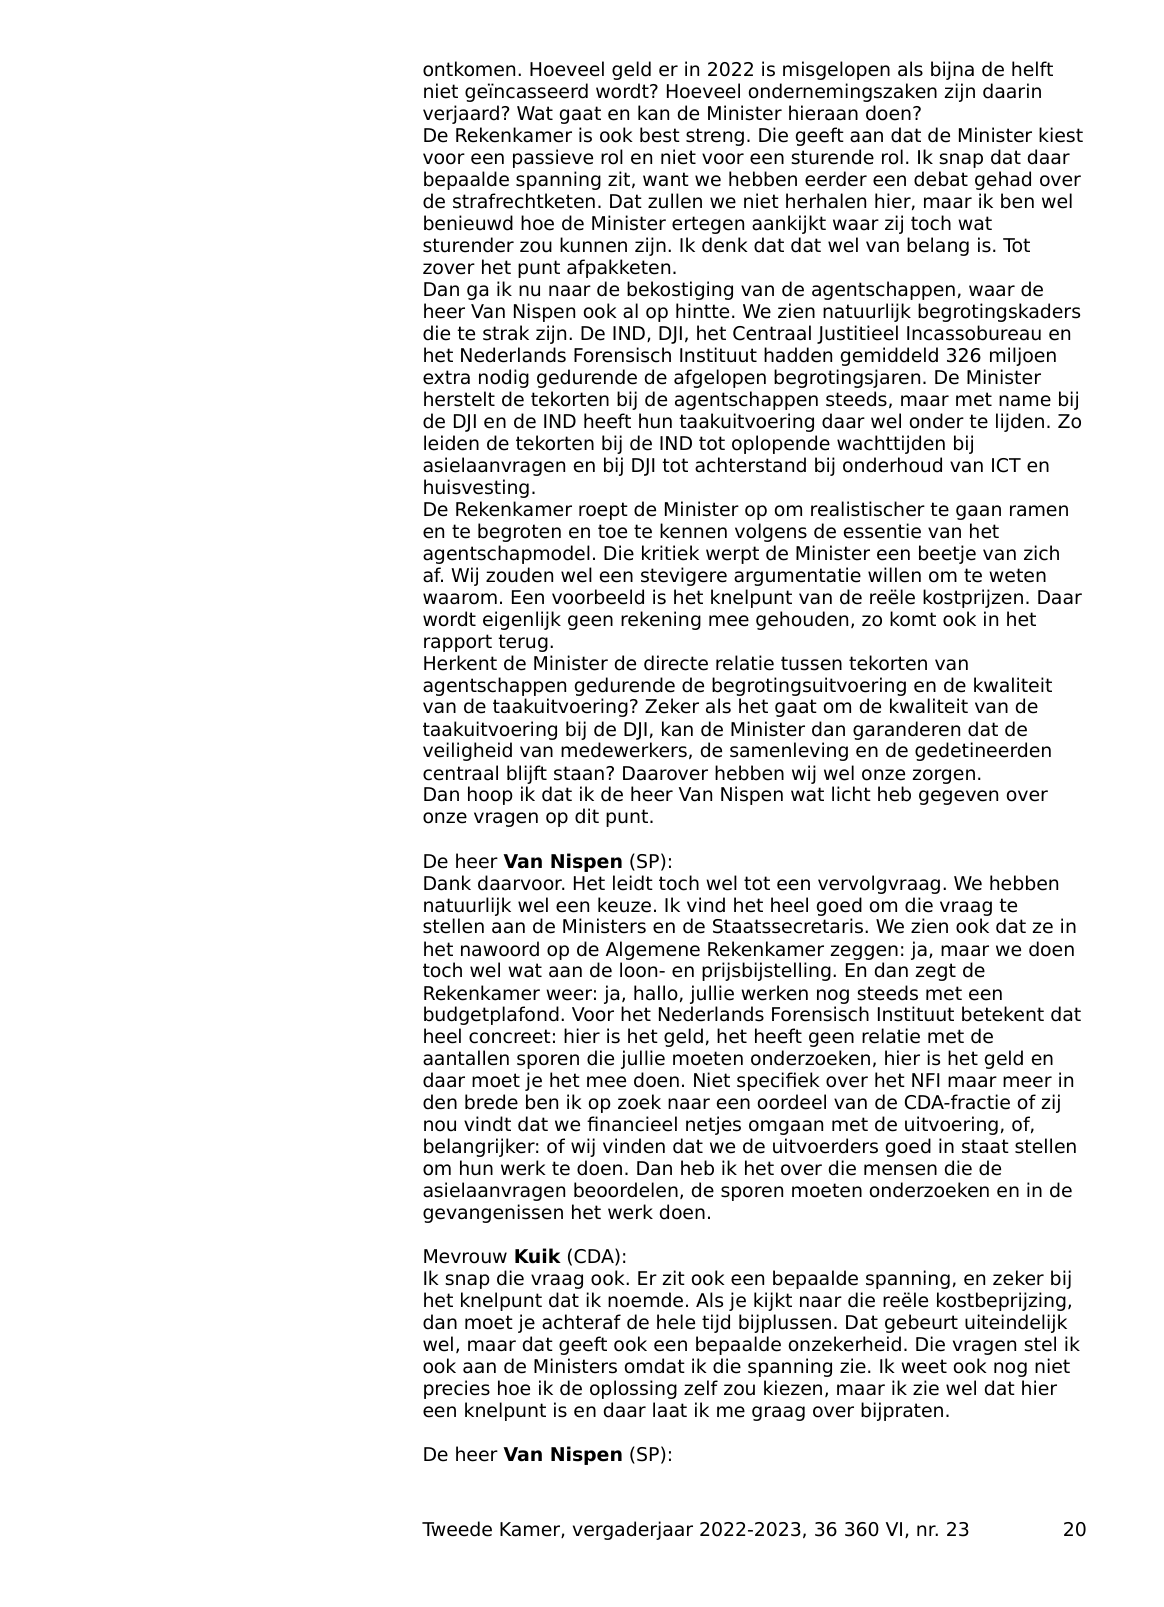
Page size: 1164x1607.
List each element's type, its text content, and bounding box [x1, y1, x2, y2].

text Herkent de Minister de directe relatie tussen tekorten van agentschappen gedurende de begrotingsuitvoering en de kwaliteit van de taakuitvoering? Zeker als het gaat om de kwaliteit van de taakuitvoering bij de DJI, kan de Minister dan garanderen dat de veiligheid van medewerkers, de samenleving en de gedetineerden centraal blijft staan? Daarover hebben wij wel onze zorgen. [422, 652, 1087, 784]
text Dan ga ik nu naar de bekostiging van de agentschappen, waar de heer Van Nispen ook al op hintte. We zien natuurlijk begrotingskaders die te strak zijn. De IND, DJI, het Centraal Justitieel Incassobureau en het Nederlands Forensisch Instituut hadden gemiddeld 326 miljoen extra nodig gedurende de afgelopen begrotingsjaren. De Minister herstelt de tekorten bij de agentschappen steeds, maar met name bij de DJI en de IND heeft hun taakuitvoering daar wel onder te lijden. Zo leiden de tekorten bij de IND tot oplopende wachttijden bij asielaanvragen en bij DJI tot achterstand bij onderhoud van ICT en huisvesting. [422, 279, 1087, 499]
text Mevrouw Kuik (CDA): [422, 1246, 1087, 1268]
text Dan hoop ik dat ik de heer Van Nispen wat licht heb gegeven over onze vragen op dit punt. [422, 784, 1087, 828]
text De Rekenkamer is ook best streng. Die geeft aan dat de Minister kiest voor een passieve rol en niet voor een sturende rol. Ik snap dat daar bepaalde spanning zit, want we hebben eerder een debat gehad over de strafrechtketen. Dat zullen we niet herhalen hier, maar ik ben wel benieuwd hoe de Minister ertegen aankijkt waar zij toch wat sturender zou kunnen zijn. Ik denk dat dat wel van belang is. Tot zover het punt afpakketen. [422, 125, 1087, 279]
text De heer Van Nispen (SP): [422, 851, 1087, 872]
text ontkomen. Hoeveel geld er in 2022 is misgelopen als bijna de helft niet geïncasseerd wordt? Hoeveel ondernemingszaken zijn daarin verjaard? Wat gaat en kan de Minister hieraan doen? [422, 59, 1087, 125]
text Dank daarvoor. Het leidt toch wel tot een vervolgvraag. We hebben natuurlijk wel een keuze. Ik vind het heel goed om die vraag te stellen aan de Ministers en de Staatssecretaris. We zien ook dat ze in het nawoord op de Algemene Rekenkamer zeggen: ja, maar we doen toch wel wat aan de loon- en prijsbijstelling. En dan zegt de Rekenkamer weer: ja, hallo, jullie werken nog steeds met een budgetplafond. Voor het Nederlands Forensisch Instituut betekent dat heel concreet: hier is het geld, het heeft geen relatie met de aantallen sporen die jullie moeten onderzoeken, hier is het geld en daar moet je het mee doen. Niet specifiek over het NFI maar meer in den brede ben ik op zoek naar een oordeel van de CDA-fractie of zij nou vindt dat we financieel netjes omgaan met de uitvoering, of, belangrijker: of wij vinden dat we de uitvoerders goed in staat stellen om hun werk te doen. Dan heb ik het over die mensen die de asielaanvragen beoordelen, de sporen moeten onderzoeken en in de gevangenissen het werk doen. [422, 872, 1087, 1224]
text De heer Van Nispen (SP): [422, 1444, 1087, 1466]
text De Rekenkamer roept de Minister op om realistischer te gaan ramen en te begroten en toe te kennen volgens de essentie van het agentschapmodel. Die kritiek werpt de Minister een beetje van zich af. Wij zouden wel een stevigere argumentatie willen om te weten waarom. Een voorbeeld is het knelpunt van de reële kostprijzen. Daar wordt eigenlijk geen rekening mee gehouden, zo komt ook in het rapport terug. [422, 499, 1087, 652]
text Ik snap die vraag ook. Er zit ook een bepaalde spanning, en zeker bij het knelpunt dat ik noemde. Als je kijkt naar die reële kostbeprijzing, dan moet je achteraf de hele tijd bijplussen. Dat gebeurt uiteindelijk wel, maar dat geeft ook een bepaalde onzekerheid. Die vragen stel ik ook aan de Ministers omdat ik die spanning zie. Ik weet ook nog niet precies hoe ik de oplossing zelf zou kiezen, maar ik zie wel dat hier een knelpunt is en daar laat ik me graag over bijpraten. [422, 1268, 1087, 1422]
